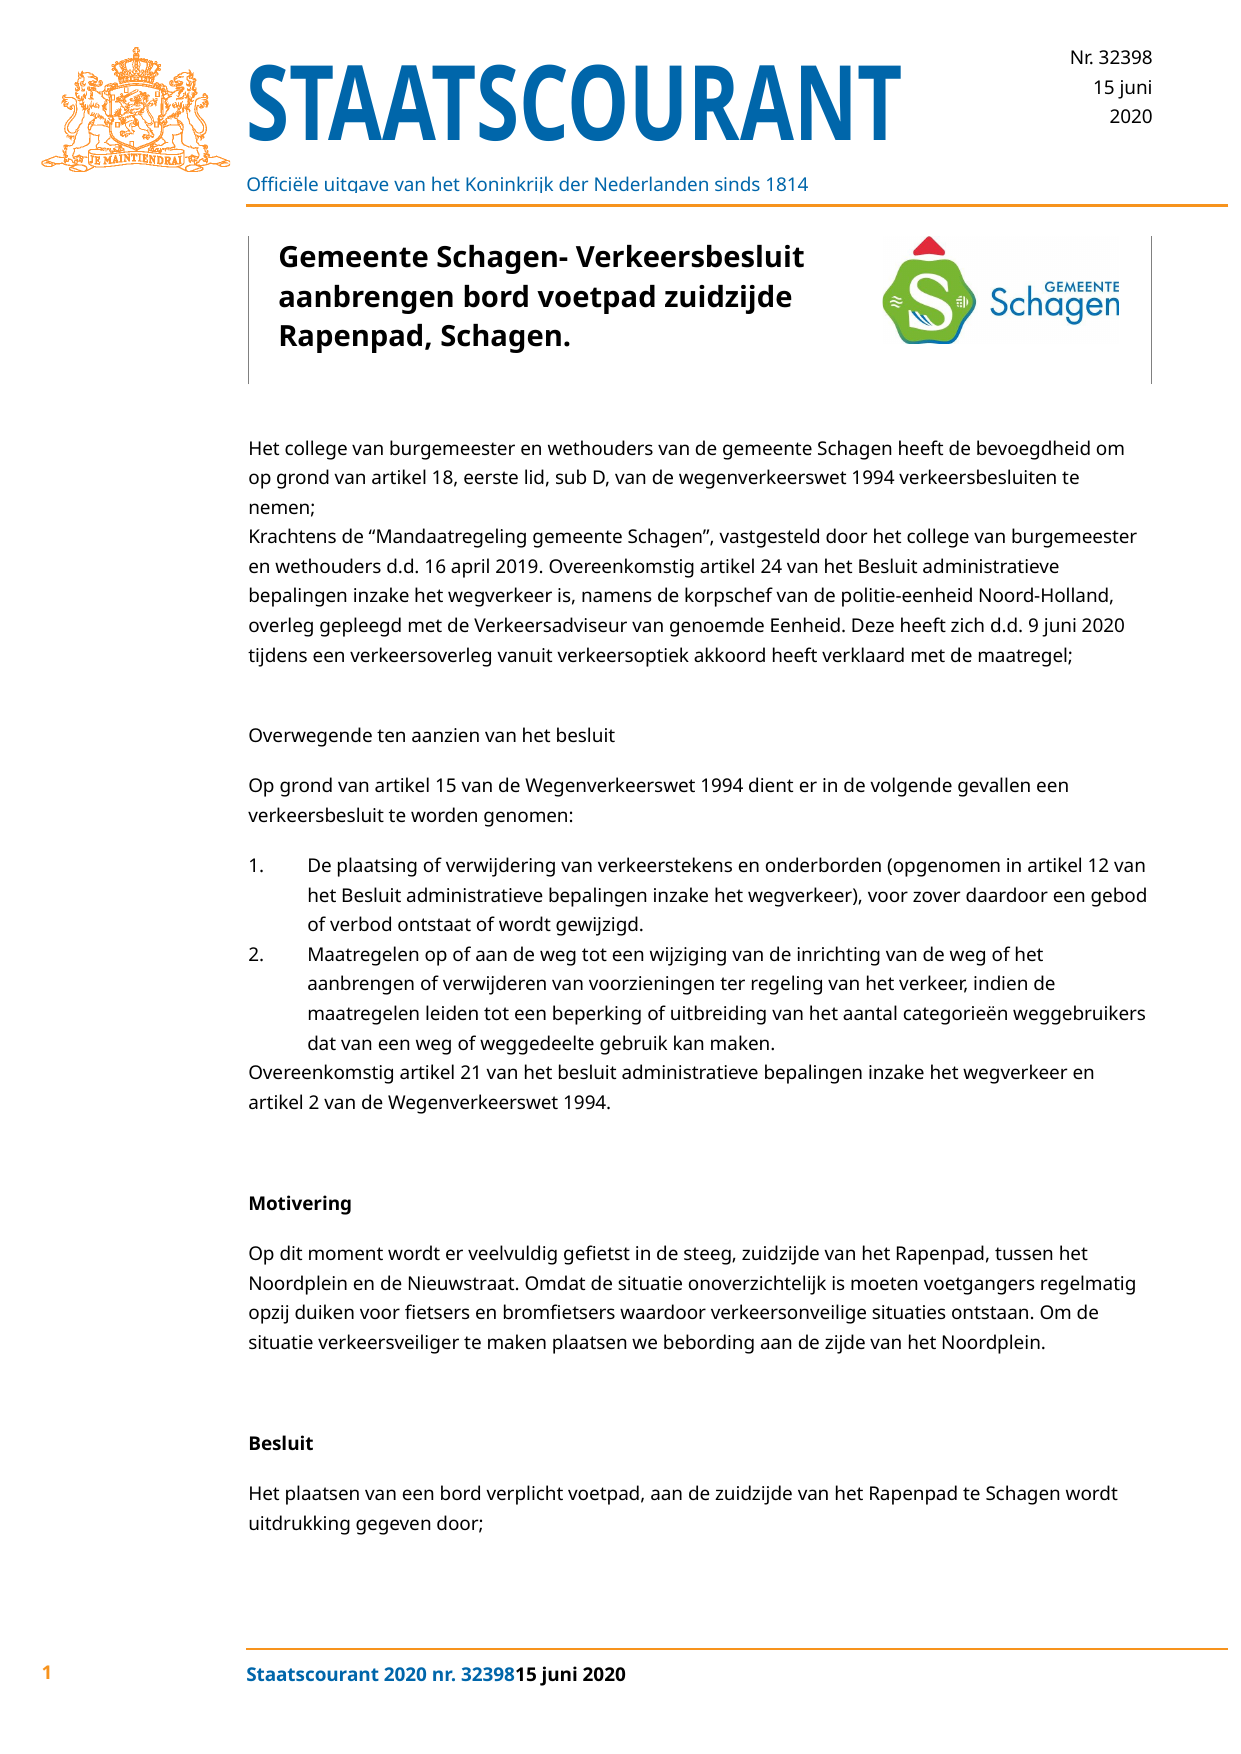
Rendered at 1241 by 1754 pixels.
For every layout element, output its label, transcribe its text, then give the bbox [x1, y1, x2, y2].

text Overeenkomstig artikel 21 van het besluit administratieve bepalingen inzake het wegverkeer en artikel 2 van de Wegenverkeerswet 1994. [248, 1059, 1152, 1114]
list De plaatsing of verwijdering van verkeerstekens en onderborden (opgenomen in artikel 12 van het Besluit administratieve bepalingen inzake het wegverkeer), voor zover daardoor een gebod of verbod ontstaat of wordt gewijzigd. [248, 852, 1152, 937]
table_header Gemeente Schagen- Verkeersbesluit aanbrengen bord voetpad zuidzijde Rapenpad, Schagen. [249, 236, 850, 384]
text Op grond van artikel 15 van de Wegenverkeerswet 1994 dient er in de volgende gevallen een verkeersbesluit te worden genomen: [248, 772, 1152, 827]
text Krachtens de “Mandaatregeling gemeente Schagen”, vastgesteld door het college van burgemeester en wethouders d.d. 16 april 2019. Overeenkomstig artikel 24 van het Besluit administratieve bepalingen inzake het wegverkeer is, namens de korpschef van de politie-eenheid Noord-Holland, overleg gepleegd met de Verkeersadviseur van genoemde Eenheid. Deze heeft zich d.d. 9 juni 2020 tijdens een verkeersoverleg vanuit verkeersoptiek akkoord heeft verklaard met de maatregel; [248, 523, 1152, 667]
text Het college van burgemeester en wethouders van de gemeente Schagen heeft de bevoegdheid om op grond van artikel 18, eerste lid, sub D, van de wegenverkeerswet 1994 verkeersbesluiten te nemen; [248, 435, 1152, 519]
picture [882, 236, 1119, 344]
text Overwegende ten aanzien van het besluit [248, 722, 1152, 747]
text Op dit moment wordt er veelvuldig gefietst in de steeg, zuidzijde van het Rapenpad, tussen het Noordplein en de Nieuwstraat. Omdat de situatie onoverzichtelijk is moeten voetgangers regelmatig opzij duiken voor fietsers en bromfietsers waardoor verkeersonveilige situaties ontstaan. Om de situatie verkeersveiliger te maken plaatsen we bebording aan de zijde van het Noordplein. [248, 1240, 1152, 1354]
text Besluit [248, 1430, 1152, 1455]
table_header [850, 236, 1151, 384]
picture [41, 47, 231, 172]
list Maatregelen op of aan de weg tot een wijziging van de inrichting van de weg of het aanbrengen of verwijderen van voorzieningen ter regeling van het verkeer, indien de maatregelen leiden tot een beperking of uitbreiding van het aantal categorieën weggebruikers dat van een weg of weggedeelte gebruik kan maken. [248, 941, 1152, 1055]
text Motivering [248, 1190, 1152, 1215]
text Het plaatsen van een bord verplicht voetpad, aan de zuidzijde van het Rapenpad te Schagen wordt uitdrukking gegeven door; [248, 1480, 1152, 1535]
